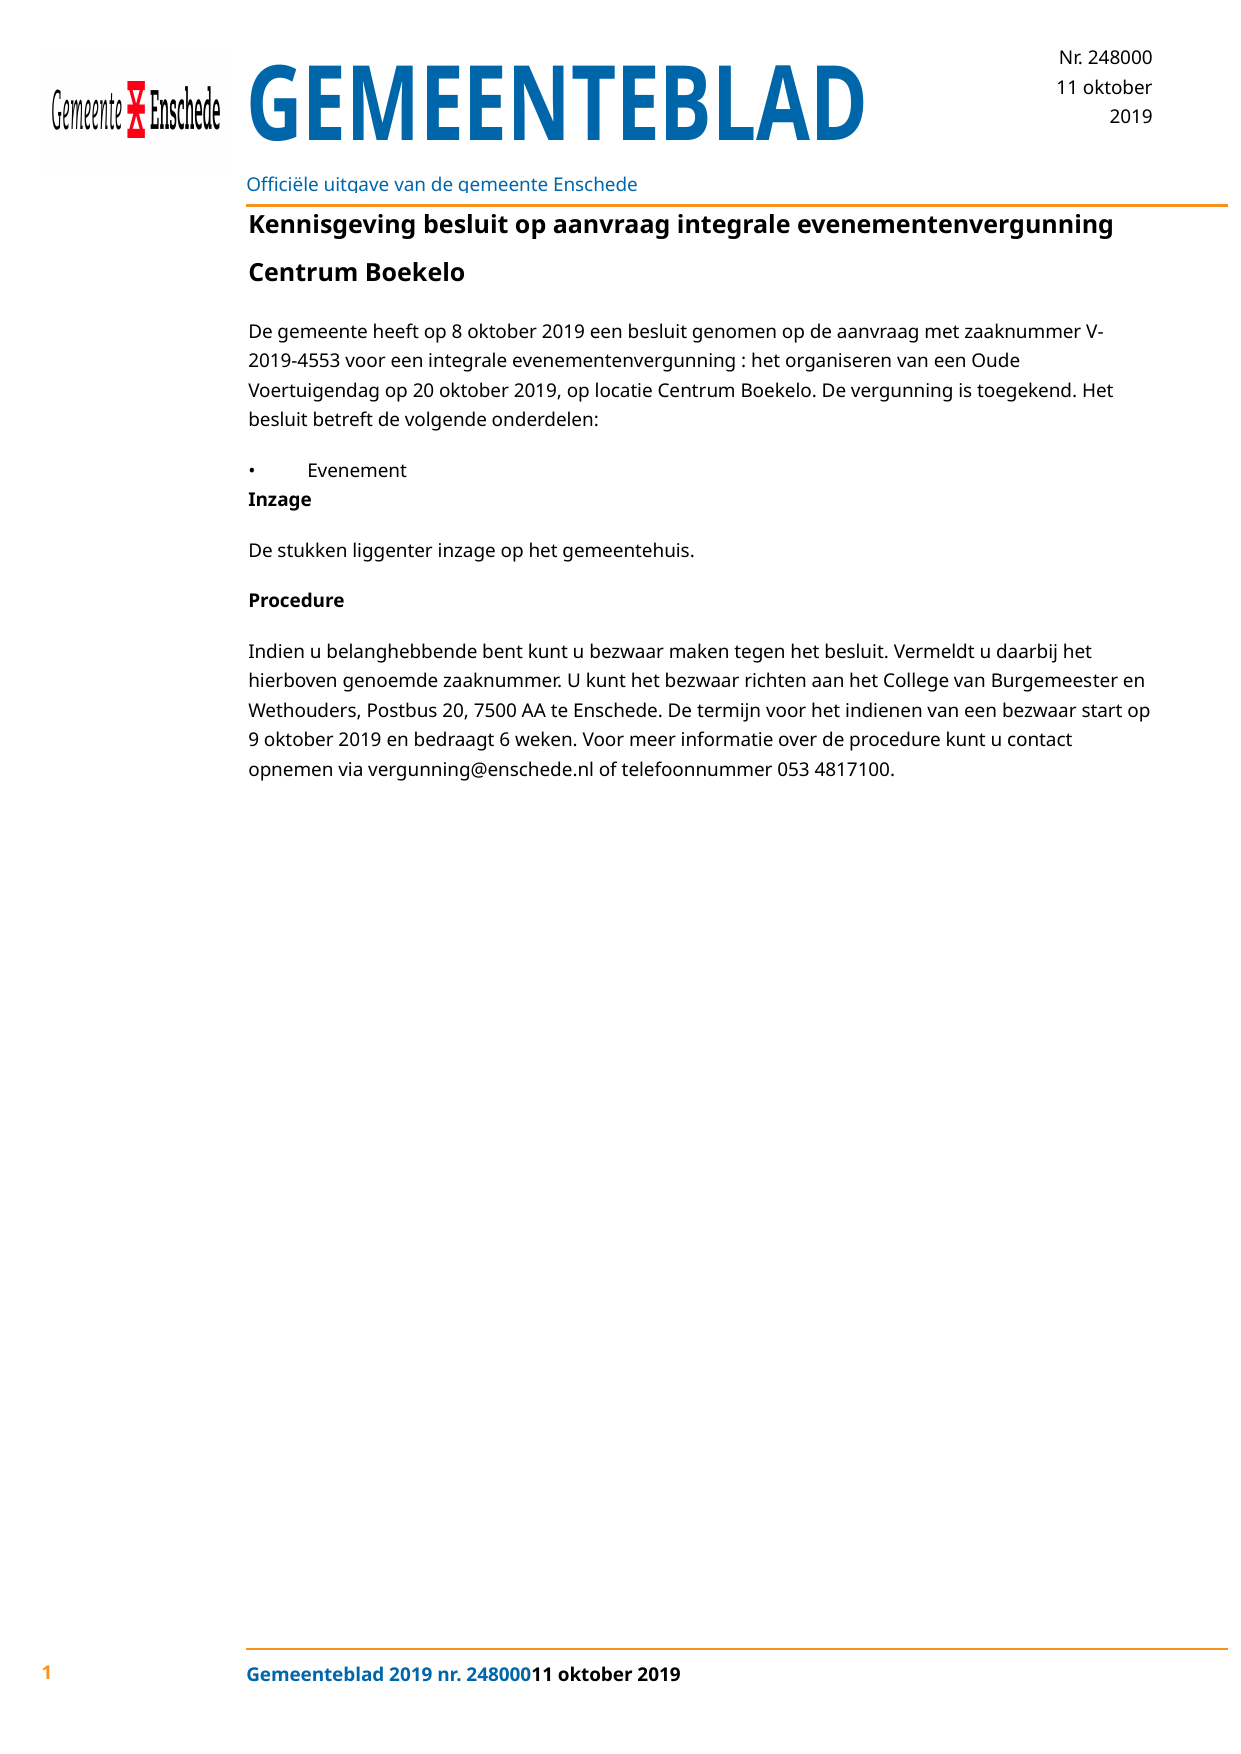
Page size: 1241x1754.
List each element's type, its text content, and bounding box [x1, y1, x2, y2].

list Evenement [248, 457, 1152, 483]
text De stukken liggenter inzage op het gemeentehuis. [248, 537, 1152, 563]
text Inzage [248, 487, 1152, 512]
text Procedure [248, 587, 1152, 613]
text Kennisgeving besluit op aanvraag integrale evenementenvergunning Centrum Boekelo [248, 207, 1152, 288]
text Indien u belanghebbende bent kunt u bezwaar maken tegen het besluit. Vermeldt u daarbij het hierboven genoemde zaaknummer. U kunt het bezwaar richten aan het College van Burgemees­ter en Wethouders, Postbus 20, 7500 AA te Enschede. De termijn voor het indienen van een bezwaar start op 9 oktober 2019 en bedraagt 6 weken. Voor meer informatie over de procedure kunt u contact opnemen via vergunning@enschede.nl of telefoonnummer 053 4817100. [248, 638, 1152, 782]
picture [41, 47, 231, 172]
text De gemeente heeft op 8 oktober 2019 een besluit genomen op de aanvraag met zaaknummer V-2019-4553 voor een integrale evenementenvergunning : het organiseren van een Oude Voertuigendag op 20 oktober 2019, op locatie Centrum Boekelo. De vergunning is toegekend. Het besluit betreft de volgende onderdelen: [248, 318, 1152, 432]
